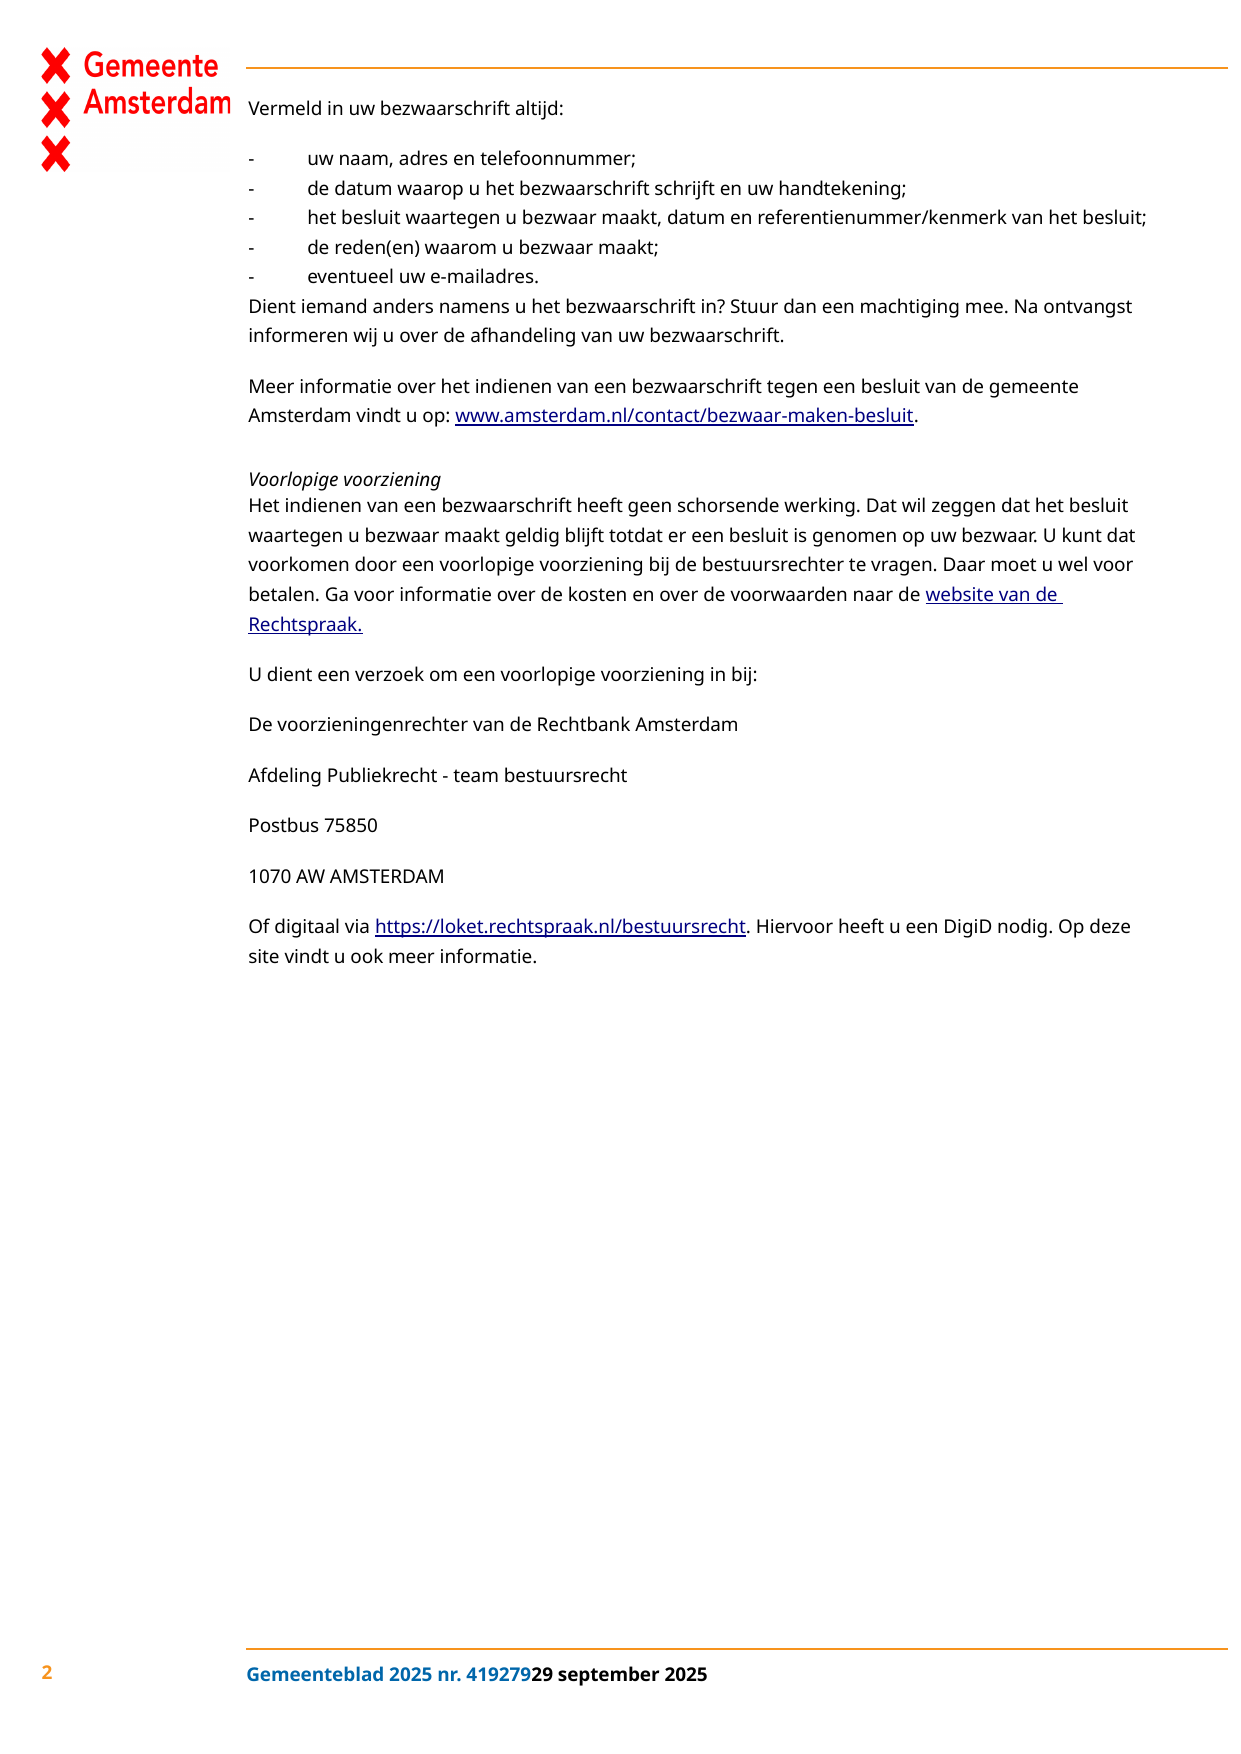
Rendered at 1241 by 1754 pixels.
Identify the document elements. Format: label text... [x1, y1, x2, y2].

text Voorlopige voorziening [248, 467, 1152, 492]
text Afdeling Publiekrecht - team bestuursrecht [248, 762, 1152, 788]
list eventueel uw e-mailadres. [248, 263, 1152, 289]
text Dient iemand anders namens u het bezwaarschrift in? Stuur dan een machtiging mee. Na ontvangst informeren wij u over de afhandeling van uw bezwaarschrift. [248, 293, 1152, 348]
text 1070 AW AMSTERDAM [248, 863, 1152, 888]
text Het indienen van een bezwaarschrift heeft geen schorsende werking. Dat wil zeggen dat het besluit waartegen u bezwaar maakt geldig blijft totdat er een besluit is genomen op uw bezwaar. U kunt dat voorkomen door een voorlopige voorziening bij de bestuursrechter te vragen. Daar moet u wel voor betalen. Ga voor informatie over de kosten en over de voorwaarden naar de website van de Rechtspraak. [248, 492, 1152, 636]
text De voorzieningenrechter van de Rechtbank Amsterdam [248, 712, 1152, 737]
list het besluit waartegen u bezwaar maakt, datum en referentienummer/kenmerk van het besluit; [248, 204, 1152, 230]
list de datum waarop u het bezwaarschrift schrijft en uw handtekening; [248, 175, 1152, 201]
text Meer informatie over het indienen van een bezwaarschrift tegen een besluit van de gemeente Amsterdam vindt u op: www.amsterdam.nl/contact/bezwaar-maken-besluit. [248, 373, 1152, 428]
text Postbus 75850 [248, 812, 1152, 838]
text U dient een verzoek om een voorlopige voorziening in bij: [248, 661, 1152, 687]
list uw naam, adres en telefoonnummer; [248, 145, 1152, 171]
list de reden(en) waarom u bezwaar maakt; [248, 234, 1152, 260]
picture [41, 47, 231, 172]
text Of digitaal via https://loket.rechtspraak.nl/bestuursrecht. Hiervoor heeft u een DigiD nodig. Op deze site vindt u ook meer informatie. [248, 913, 1152, 968]
text Vermeld in uw bezwaarschrift altijd: [248, 95, 1152, 121]
